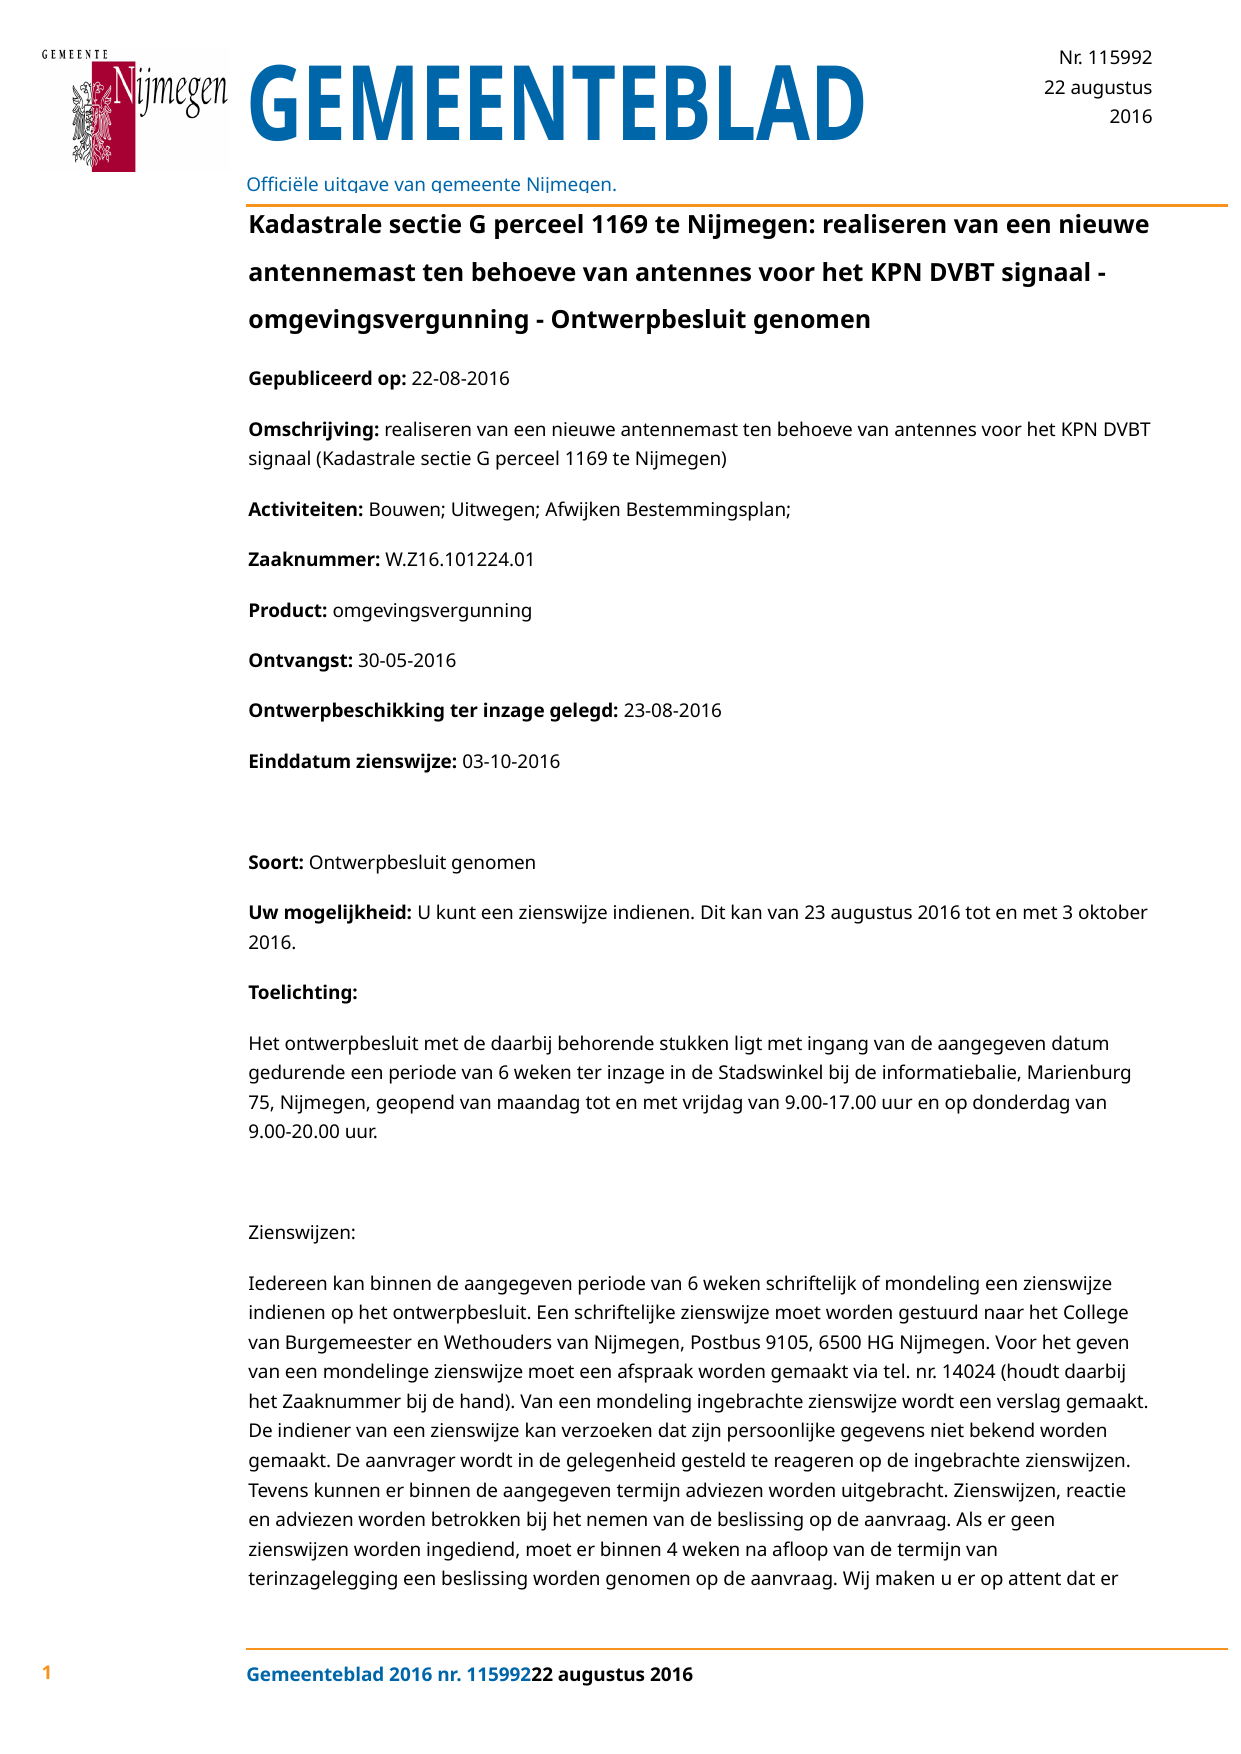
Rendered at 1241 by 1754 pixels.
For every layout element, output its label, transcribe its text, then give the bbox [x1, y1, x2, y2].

text Ontvangst: 30-05-2016 [248, 647, 1152, 673]
text Toelichting: [248, 979, 1152, 1005]
text Product: omgevingsvergunning [248, 597, 1152, 622]
text Soort: Ontwerpbesluit genomen [248, 849, 1152, 874]
text Einddatum zienswijze: 03-10-2016 [248, 748, 1152, 774]
text Kadastrale sectie G perceel 1169 te Nijmegen: realiseren van een nieuwe antennemast ten behoeve van antennes voor het KPN DVBT signaal - omgevingsvergunning - Ontwerpbesluit genomen [248, 207, 1152, 336]
text Omschrijving: realiseren van een nieuwe antennemast ten behoeve van antennes voor het KPN DVBT signaal (Kadastrale sectie G perceel 1169 te Nijmegen) [248, 416, 1152, 471]
text Activiteiten: Bouwen; Uitwegen; Afwijken Bestemmingsplan; [248, 496, 1152, 522]
text Zienswijzen: [248, 1219, 1152, 1245]
text Gepubliceerd op: 22-08-2016 [248, 366, 1152, 391]
picture [41, 47, 231, 172]
text Zaaknummer: W.Z16.101224.01 [248, 546, 1152, 572]
text Iedereen kan binnen de aangegeven periode van 6 weken schriftelijk of mondeling een zienswijze indienen op het ontwerpbesluit. Een schriftelijke zienswijze moet worden gestuurd naar het College van Burgemeester en Wethouders van Nijmegen, Postbus 9105, 6500 HG Nijmegen. Voor het geven van een mondelinge zienswijze moet een afspraak worden gemaakt via tel. nr. 14024 (houdt daarbij het Zaaknummer bij de hand). Van een mondeling ingebrachte zienswijze wordt een verslag gemaakt. De indiener van een zienswijze kan verzoeken dat zijn persoonlijke gegevens niet bekend worden gemaakt. De aanvrager wordt in de gelegenheid gesteld te reageren op de ingebrachte zienswijzen. Tevens kunnen er binnen de aangegeven termijn adviezen worden uitgebracht. Zienswijzen, reactie en adviezen worden betrokken bij het nemen van de beslissing op de aanvraag. Als er geen zienswijzen worden ingediend, moet er binnen 4 weken na afloop van de termijn van terinzagelegging een beslissing worden genomen op de aanvraag. Wij maken u er op attent dat er [248, 1270, 1152, 1591]
text Ontwerpbeschikking ter inzage gelegd: 23-08-2016 [248, 698, 1152, 723]
text Het ontwerpbesluit met de daarbij behorende stukken ligt met ingang van de aangegeven datum gedurende een periode van 6 weken ter inzage in de Stadswinkel bij de informatiebalie, Marienburg 75, Nijmegen, geopend van maandag tot en met vrijdag van 9.00-17.00 uur en op donderdag van 9.00-20.00 uur. [248, 1030, 1152, 1144]
text Uw mogelijkheid: U kunt een zienswijze indienen. Dit kan van 23 augustus 2016 tot en met 3 oktober 2016. [248, 899, 1152, 954]
